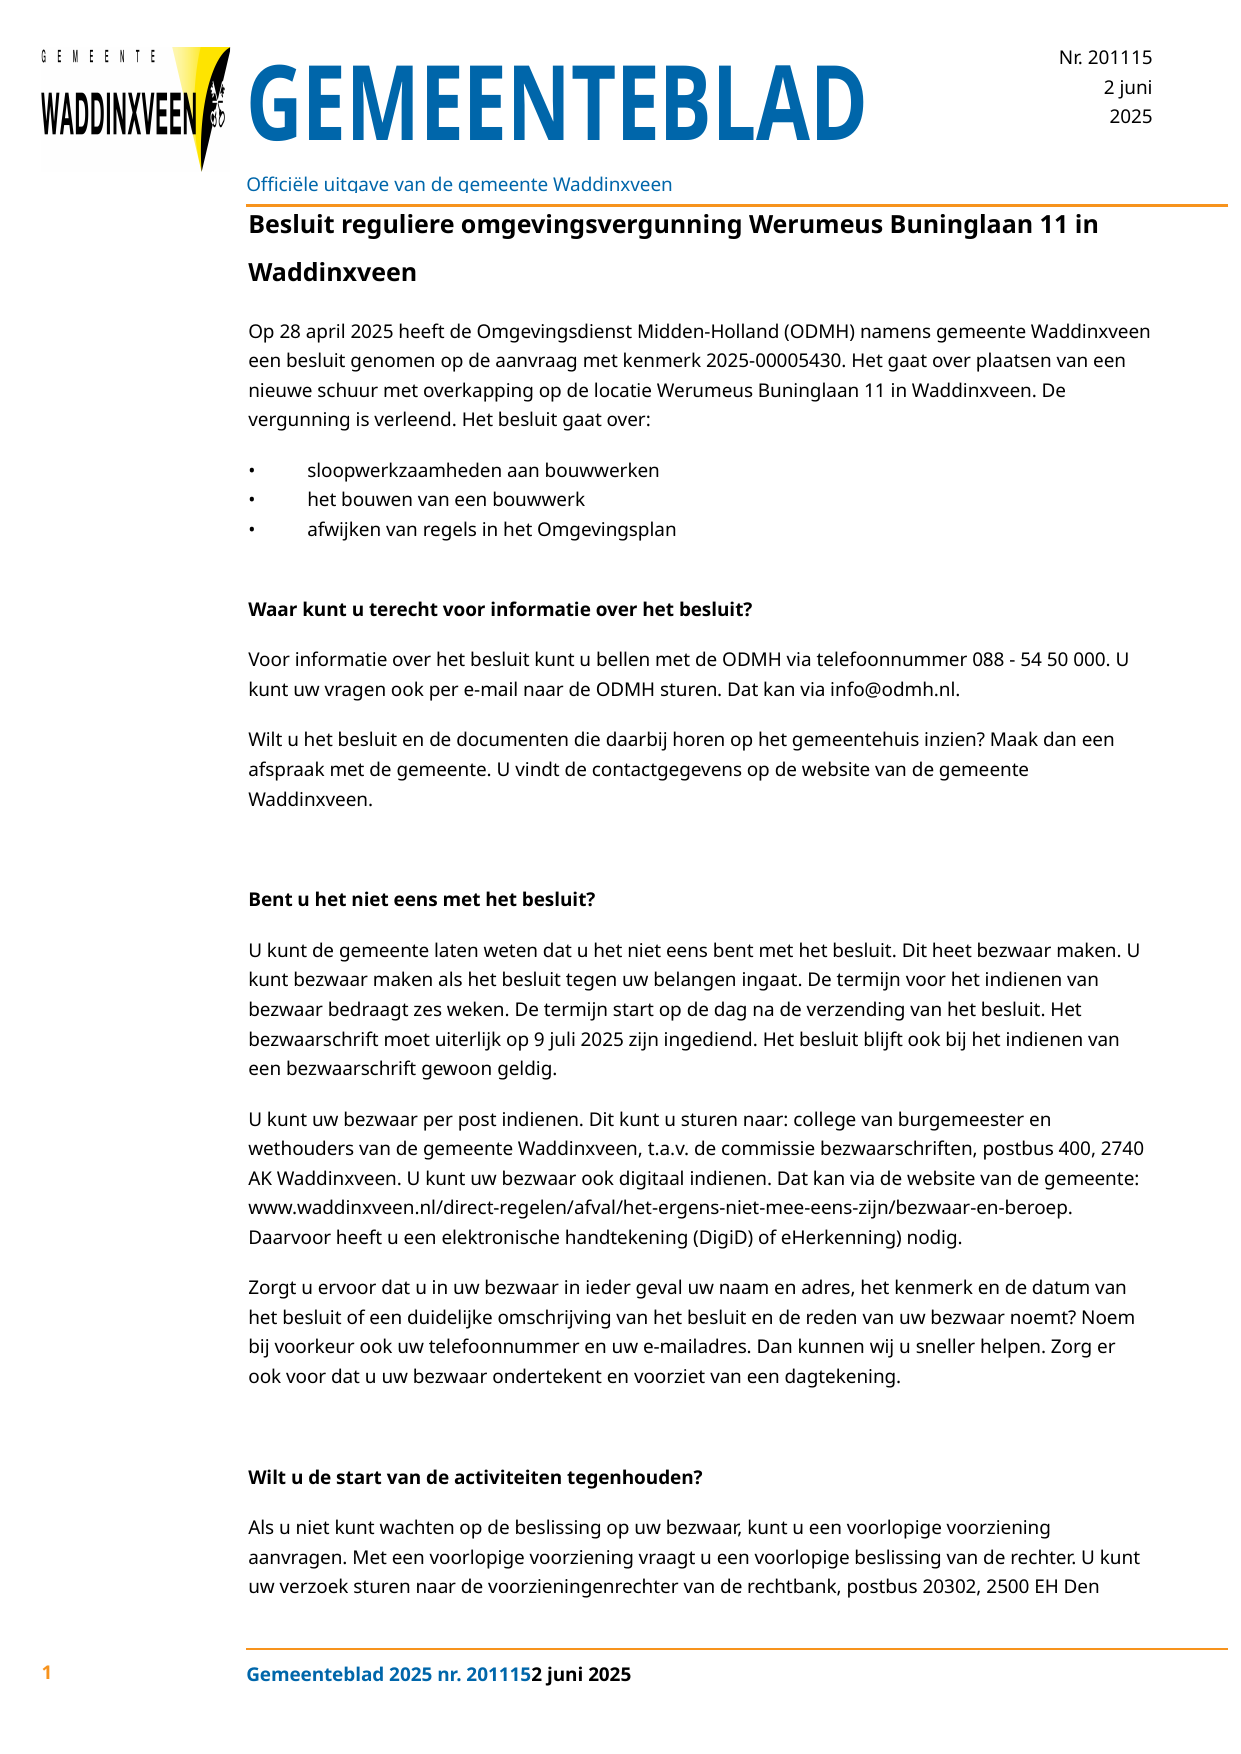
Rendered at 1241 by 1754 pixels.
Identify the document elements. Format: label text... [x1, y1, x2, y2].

text Als u niet kunt wachten op de beslissing op uw bezwaar, kunt u een voorlopige voorziening aanvragen. Met een voorlopige voorziening vraagt u een voorlopige beslissing van de rechter. U kunt uw verzoek sturen naar de voorzieningenrechter van de rechtbank, postbus 20302, 2500 EH Den [248, 1514, 1152, 1599]
text Voor informatie over het besluit kunt u bellen met de ODMH via telefoonnummer 088 - 54 50 000. U kunt uw vragen ook per e-mail naar de ODMH sturen. Dat kan via info@odmh.nl. [248, 647, 1152, 702]
picture [41, 47, 231, 172]
text Op 28 april 2025 heeft de Omgevingsdienst Midden-Holland (ODMH) namens gemeente Waddinxveen een besluit genomen op de aanvraag met kenmerk 2025-00005430. Het gaat over plaatsen van een nieuwe schuur met overkapping op de locatie Werumeus Buninglaan 11 in Waddinxveen. De vergunning is verleend. Het besluit gaat over: [248, 318, 1152, 432]
text Wilt u de start van de activiteiten tegenhouden? [248, 1464, 1152, 1490]
list het bouwen van een bouwwerk [248, 487, 1152, 512]
text U kunt de gemeente laten weten dat u het niet eens bent met het besluit. Dit heet bezwaar maken. U kunt bezwaar maken als het besluit tegen uw belangen ingaat. De termijn voor het indienen van bezwaar bedraagt zes weken. De termijn start op de dag na de verzending van het besluit. Het bezwaarschrift moet uiterlijk op 9 juli 2025 zijn ingediend. Het besluit blijft ook bij het indienen van een bezwaarschrift gewoon geldig. [248, 937, 1152, 1081]
text Waar kunt u terecht voor informatie over het besluit? [248, 596, 1152, 622]
text Zorgt u ervoor dat u in uw bezwaar in ieder geval uw naam en adres, het kenmerk en de datum van het besluit of een duidelijke omschrijving van het besluit en de reden van uw bezwaar noemt? Noem bij voorkeur ook uw telefoonnummer en uw e-mailadres. Dan kunnen wij u sneller helpen. Zorg er ook voor dat u uw bezwaar ondertekent en voorziet van een dagtekening. [248, 1274, 1152, 1389]
list afwijken van regels in het Omgevingsplan [248, 516, 1152, 542]
text Bent u het niet eens met het besluit? [248, 887, 1152, 912]
list sloopwerkzaamheden aan bouwwerken [248, 457, 1152, 483]
text U kunt uw bezwaar per post indienen. Dit kunt u sturen naar: college van burgemeester en wethouders van de gemeente Waddinxveen, t.a.v. de commissie bezwaarschriften, postbus 400, 2740 AK Waddinxveen. U kunt uw bezwaar ook digitaal indienen. Dat kan via de website van de gemeente: www.waddinxveen.nl/direct-regelen/afval/het-ergens-niet-mee-eens-zijn/bezwaar-en-beroep. Daarvoor heeft u een elektronische handtekening (DigiD) of eHerkenning) nodig. [248, 1106, 1152, 1250]
text Wilt u het besluit en de documenten die daarbij horen op het gemeentehuis inzien? Maak dan een afspraak met de gemeente. U vindt de contactgegevens op de website van de gemeente Waddinxveen. [248, 727, 1152, 812]
text Besluit reguliere omgevingsvergunning Werumeus Buninglaan 11 in Waddinxveen [248, 207, 1152, 288]
